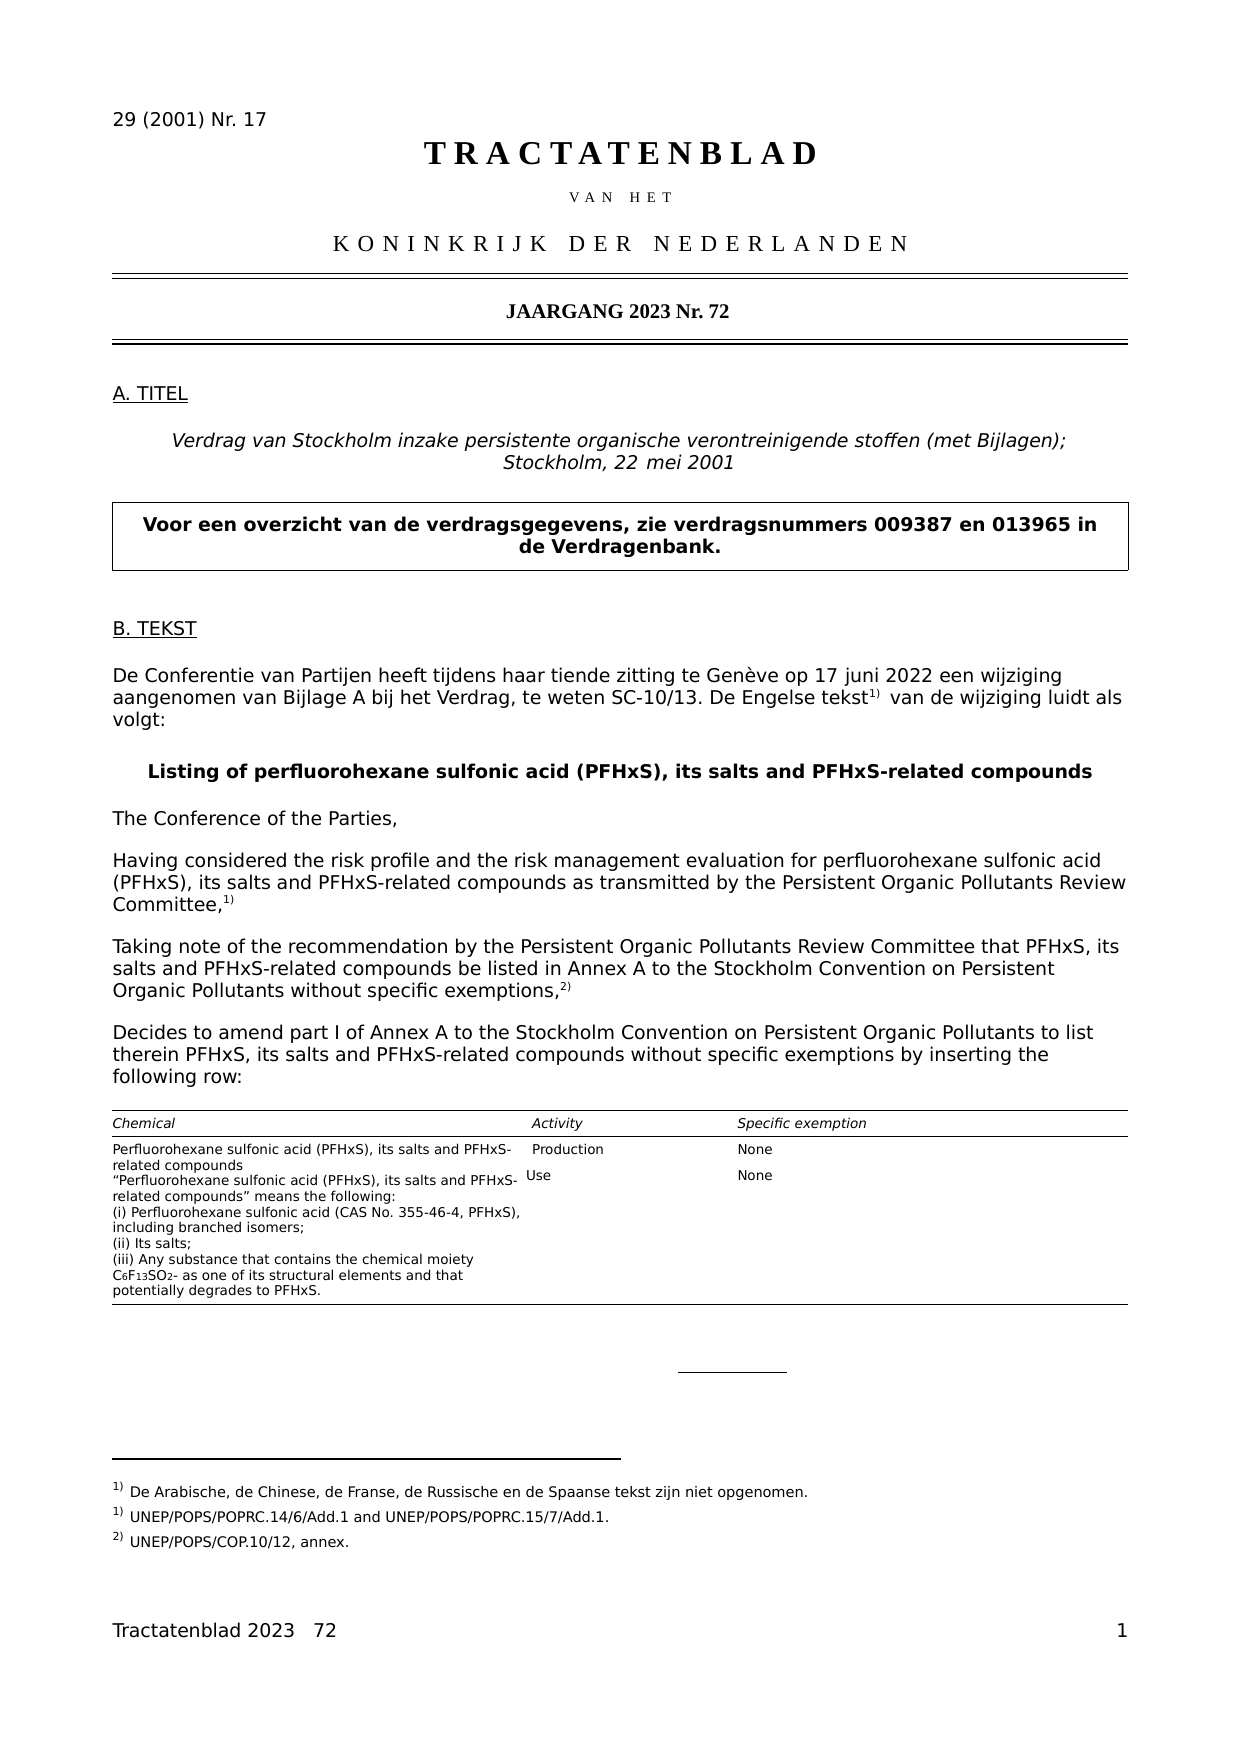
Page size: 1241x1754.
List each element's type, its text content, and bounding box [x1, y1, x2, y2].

text De Arabische, de Chinese, de Franse, de Russische en de Spaanse tekst zijn niet opgenomen. [112, 1480, 1128, 1502]
text De Conferentie van Partijen heeft tijdens haar tiende zitting te Genève op 17 juni 2022 een wijziging aangenomen van Bijlage A bij het Verdrag, te weten SC-10/13. De Engelse tekst van de wijziging luidt als volgt: [112, 665, 1128, 731]
text KONINKRIJK DER NEDERLANDEN [112, 229, 1128, 256]
text VAN HET [112, 189, 1128, 206]
text Taking note of the recommendation by the Persistent Organic Pollutants Review Committee that PFHxS, its salts and PFHxS-related compounds be listed in Annex A to the Stockholm Convention on Persistent Organic Pollutants without specific exemptions, [112, 936, 1128, 1002]
table_cell Use [526, 1162, 731, 1303]
text Verdrag van Stockholm inzake persistente organische verontreinigende stoffen (met Bijlagen); [112, 430, 1128, 452]
text Having considered the risk profile and the risk management evaluation for perfluorohexane sulfonic acid (PFHxS), its salts and PFHxS-related compounds as transmitted by the Persistent Organic Pollutants Review Committee, [112, 850, 1128, 916]
text UNEP/POPS/POPRC.14/6/Add.1 and UNEP/POPS/POPRC.15/7/Add.1. [112, 1505, 1128, 1527]
subtitle Listing of perfluorohexane sulfonic acid (PFHxS), its salts and PFHxS-related compounds [112, 761, 1128, 783]
table_cell Perfluorohexane sulfonic acid (PFHxS), its salts and PFHxS-related compounds “Perfluorohexane sulfonic acid (PFHxS), its salts and PFHxS-related compounds” means the following: (i) Perfluorohexane sulfonic acid (CAS No. 355-46-4, PFHxS), including branched isomers; (ii) Its salts; (iii) Any substance that contains the chemical moiety C6F13SO2- as one of its structural elements and that potentially degrades to PFHxS. [112, 1137, 526, 1303]
text JAARGANG 2023 Nr. 72 [112, 299, 1128, 323]
text TRACTATENBLAD [112, 133, 1128, 172]
table_header Activity [526, 1111, 731, 1136]
table_header Specific exemption [731, 1111, 1128, 1136]
table_cell None [731, 1137, 1128, 1162]
text Decides to amend part I of Annex A to the Stockholm Convention on Persistent Organic Pollutants to list therein PFHxS, its salts and PFHxS-related compounds without specific exemptions by inserting the following row: [112, 1022, 1128, 1088]
table_cell None [731, 1162, 1128, 1303]
subtitle B. TEKST [112, 618, 1128, 640]
table_header Chemical [112, 1111, 526, 1136]
text The Conference of the Parties, [112, 808, 1128, 830]
text UNEP/POPS/COP.10/12, annex. [112, 1530, 1128, 1552]
table_cell Production [526, 1137, 731, 1162]
text Stockholm, 22 mei 2001 [112, 452, 1128, 474]
text 29 (2001) Nr. 17 [112, 109, 1128, 131]
subtitle A. TITEL [112, 383, 1128, 405]
